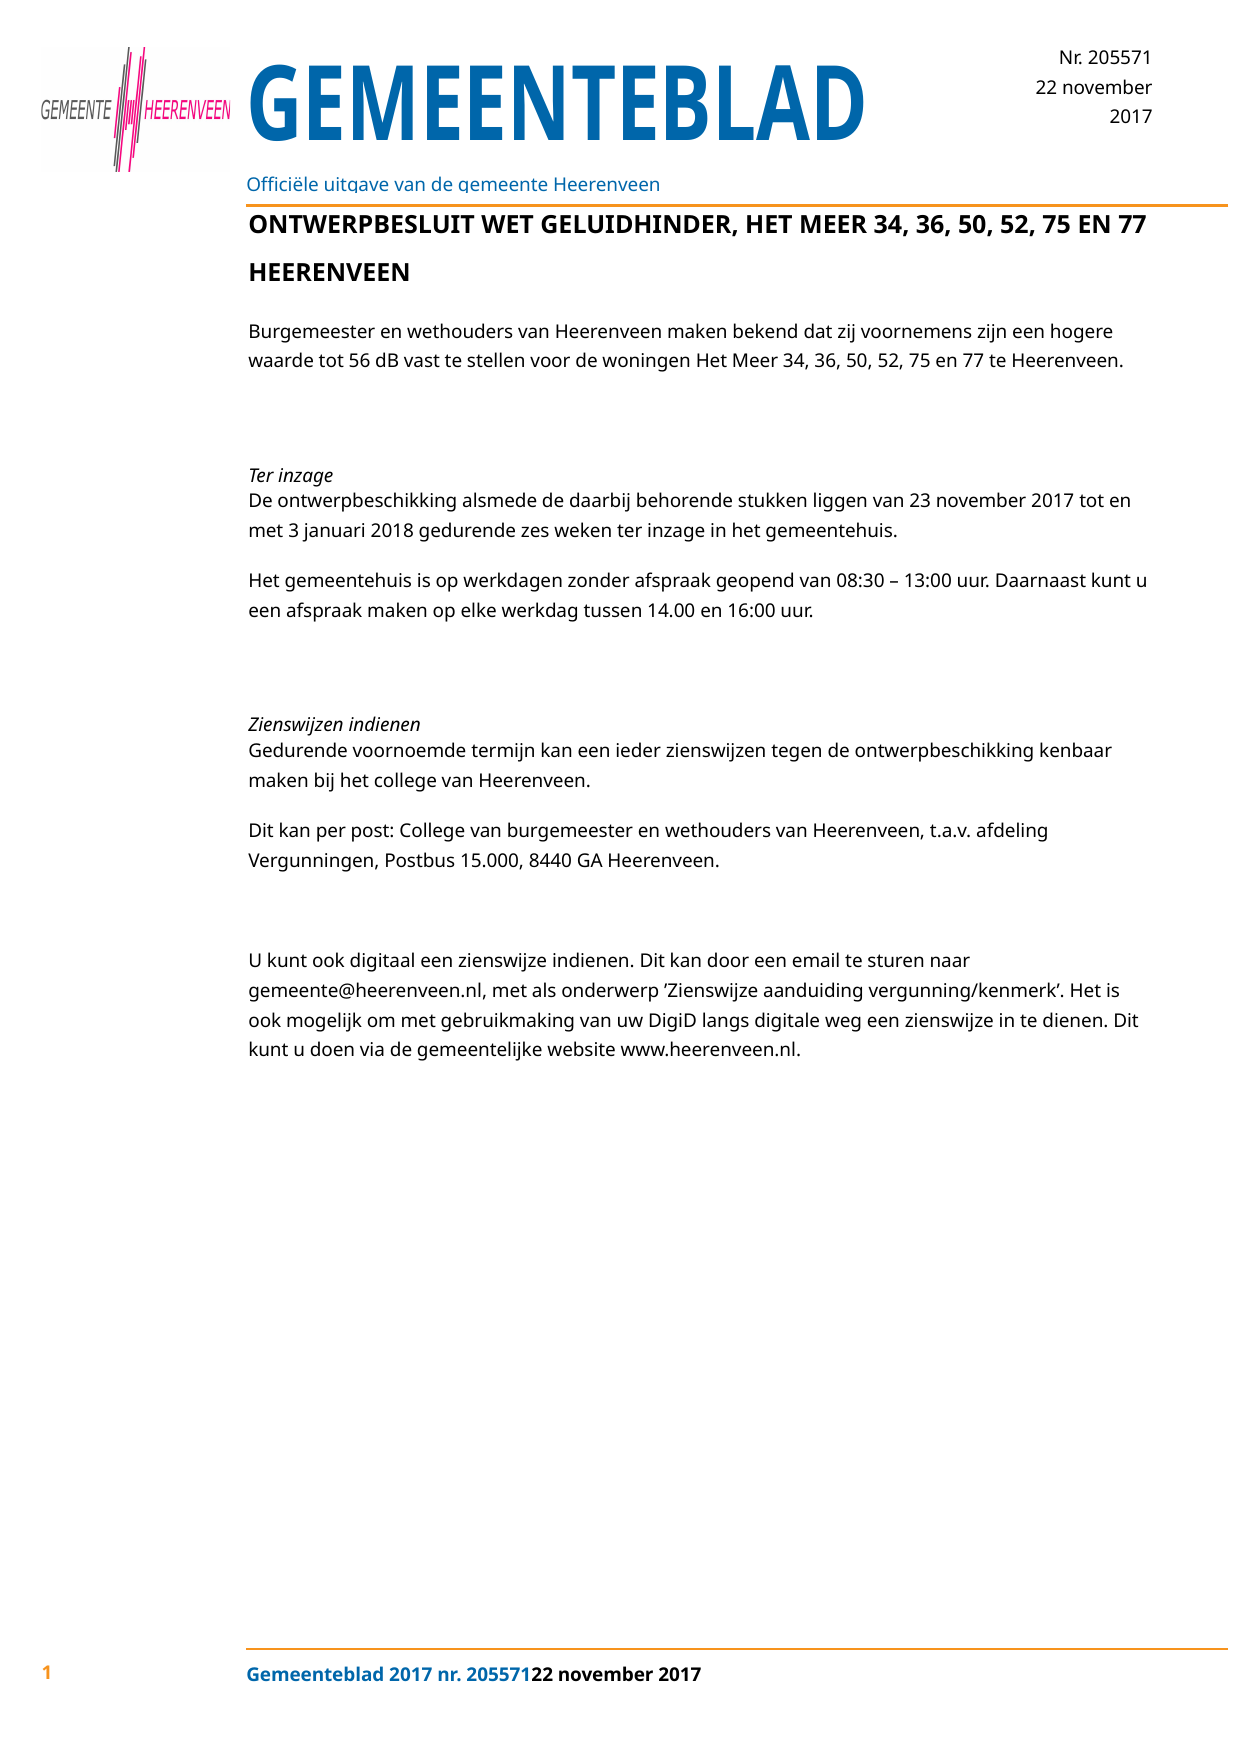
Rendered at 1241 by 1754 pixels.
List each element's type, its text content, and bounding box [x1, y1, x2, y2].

picture [41, 47, 231, 172]
text Ter inzage [248, 462, 1152, 488]
text Het gemeentehuis is op werkdagen zonder afspraak geopend van 08:30 – 13:00 uur. Daarnaast kunt u een afspraak maken op elke werkdag tussen 14.00 en 16:00 uur. [248, 568, 1152, 623]
text ONTWERPBESLUIT WET GELUIDHINDER, HET MEER 34, 36, 50, 52, 75 EN 77 HEERENVEEN [248, 207, 1152, 288]
text Zienswijzen indienen [248, 712, 1152, 737]
text U kunt ook digitaal een zienswijze indienen. Dit kan door een email te sturen naar gemeente@heerenveen.nl, met als onderwerp ’Zienswijze aanduiding vergunning/kenmerk’. Het is ook mogelijk om met gebruikmaking van uw DigiD langs digitale weg een zienswijze in te dienen. Dit kunt u doen via de gemeentelijke website www.heerenveen.nl. [248, 948, 1152, 1062]
text Burgemeester en wethouders van Heerenveen maken bekend dat zij voornemens zijn een hogere waarde tot 56 dB vast te stellen voor de woningen Het Meer 34, 36, 50, 52, 75 en 77 te Heerenveen. [248, 318, 1152, 373]
text Gedurende voornoemde termijn kan een ieder zienswijzen tegen de ontwerpbeschikking kenbaar maken bij het college van Heerenveen. [248, 737, 1152, 793]
text Dit kan per post: College van burgemeester en wethouders van Heerenveen, t.a.v. afdeling Vergunningen, Postbus 15.000, 8440 GA Heerenveen. [248, 817, 1152, 873]
text De ontwerpbeschikking alsmede de daarbij behorende stukken liggen van 23 november 2017 tot en met 3 januari 2018 gedurende zes weken ter inzage in het gemeentehuis. [248, 488, 1152, 543]
